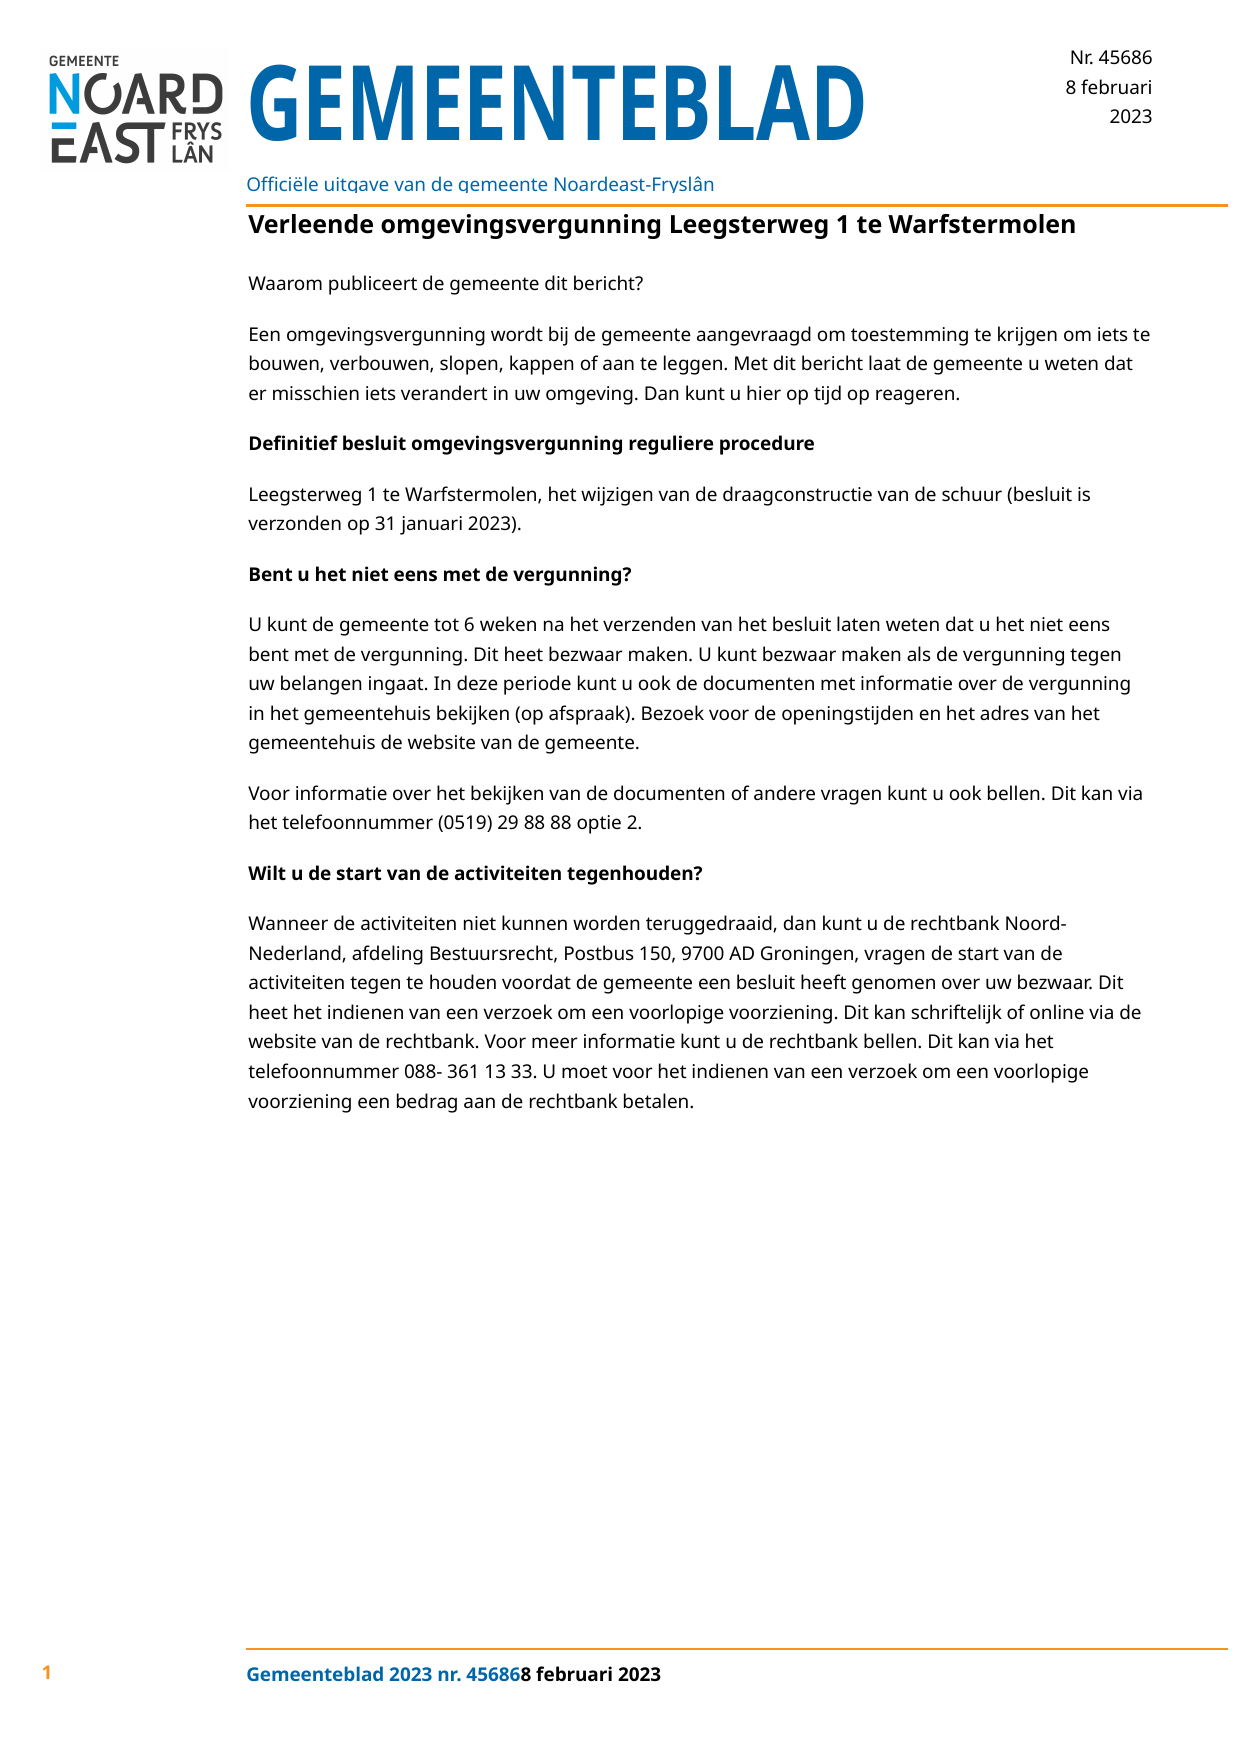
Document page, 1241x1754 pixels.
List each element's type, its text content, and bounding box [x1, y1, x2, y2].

text Voor informatie over het bekijken van de documenten of andere vragen kunt u ook bellen. Dit kan via het telefoonnummer (0519) 29 88 88 optie 2. [248, 780, 1152, 835]
text Bent u het niet eens met de vergunning? [248, 561, 1152, 586]
text U kunt de gemeente tot 6 weken na het verzenden van het besluit laten weten dat u het niet eens bent met de vergunning. Dit heet bezwaar maken. U kunt bezwaar maken als de vergunning tegen uw belangen ingaat. In deze periode kunt u ook de documenten met informatie over de vergunning in het gemeentehuis bekijken (op afspraak). Bezoek voor de openingstijden en het adres van het gemeentehuis de website van de gemeente. [248, 611, 1152, 755]
text Definitief besluit omgevingsvergunning reguliere procedure [248, 430, 1152, 456]
text Een omgevingsvergunning wordt bij de gemeente aangevraagd om toestemming te krijgen om iets te bouwen, verbouwen, slopen, kappen of aan te leggen. Met dit bericht laat de gemeente u weten dat er misschien iets verandert in uw omgeving. Dan kunt u hier op tijd op reageren. [248, 321, 1152, 406]
text Wanneer de activiteiten niet kunnen worden teruggedraaid, dan kunt u de rechtbank Noord-Nederland, afdeling Bestuursrecht, Postbus 150, 9700 AD Groningen, vragen de start van de activiteiten tegen te houden voordat de gemeente een besluit heeft genomen over uw bezwaar. Dit heet het indienen van een verzoek om een voorlopige voorziening. Dit kan schriftelijk of online via de website van de rechtbank. Voor meer informatie kunt u de rechtbank bellen. Dit kan via het telefoonnummer 088- 361 13 33. U moet voor het indienen van een verzoek om een voorlopige voorziening een bedrag aan de rechtbank betalen. [248, 910, 1152, 1113]
text Waarom publiceert de gemeente dit bericht? [248, 270, 1152, 296]
text Leegsterweg 1 te Warfstermolen, het wijzigen van de draagconstructie van de schuur (besluit is verzonden op 31 januari 2023). [248, 481, 1152, 536]
picture [41, 47, 231, 172]
text Verleende omgevingsvergunning Leegsterweg 1 te Warfstermolen [248, 207, 1152, 241]
text Wilt u de start van de activiteiten tegenhouden? [248, 860, 1152, 886]
